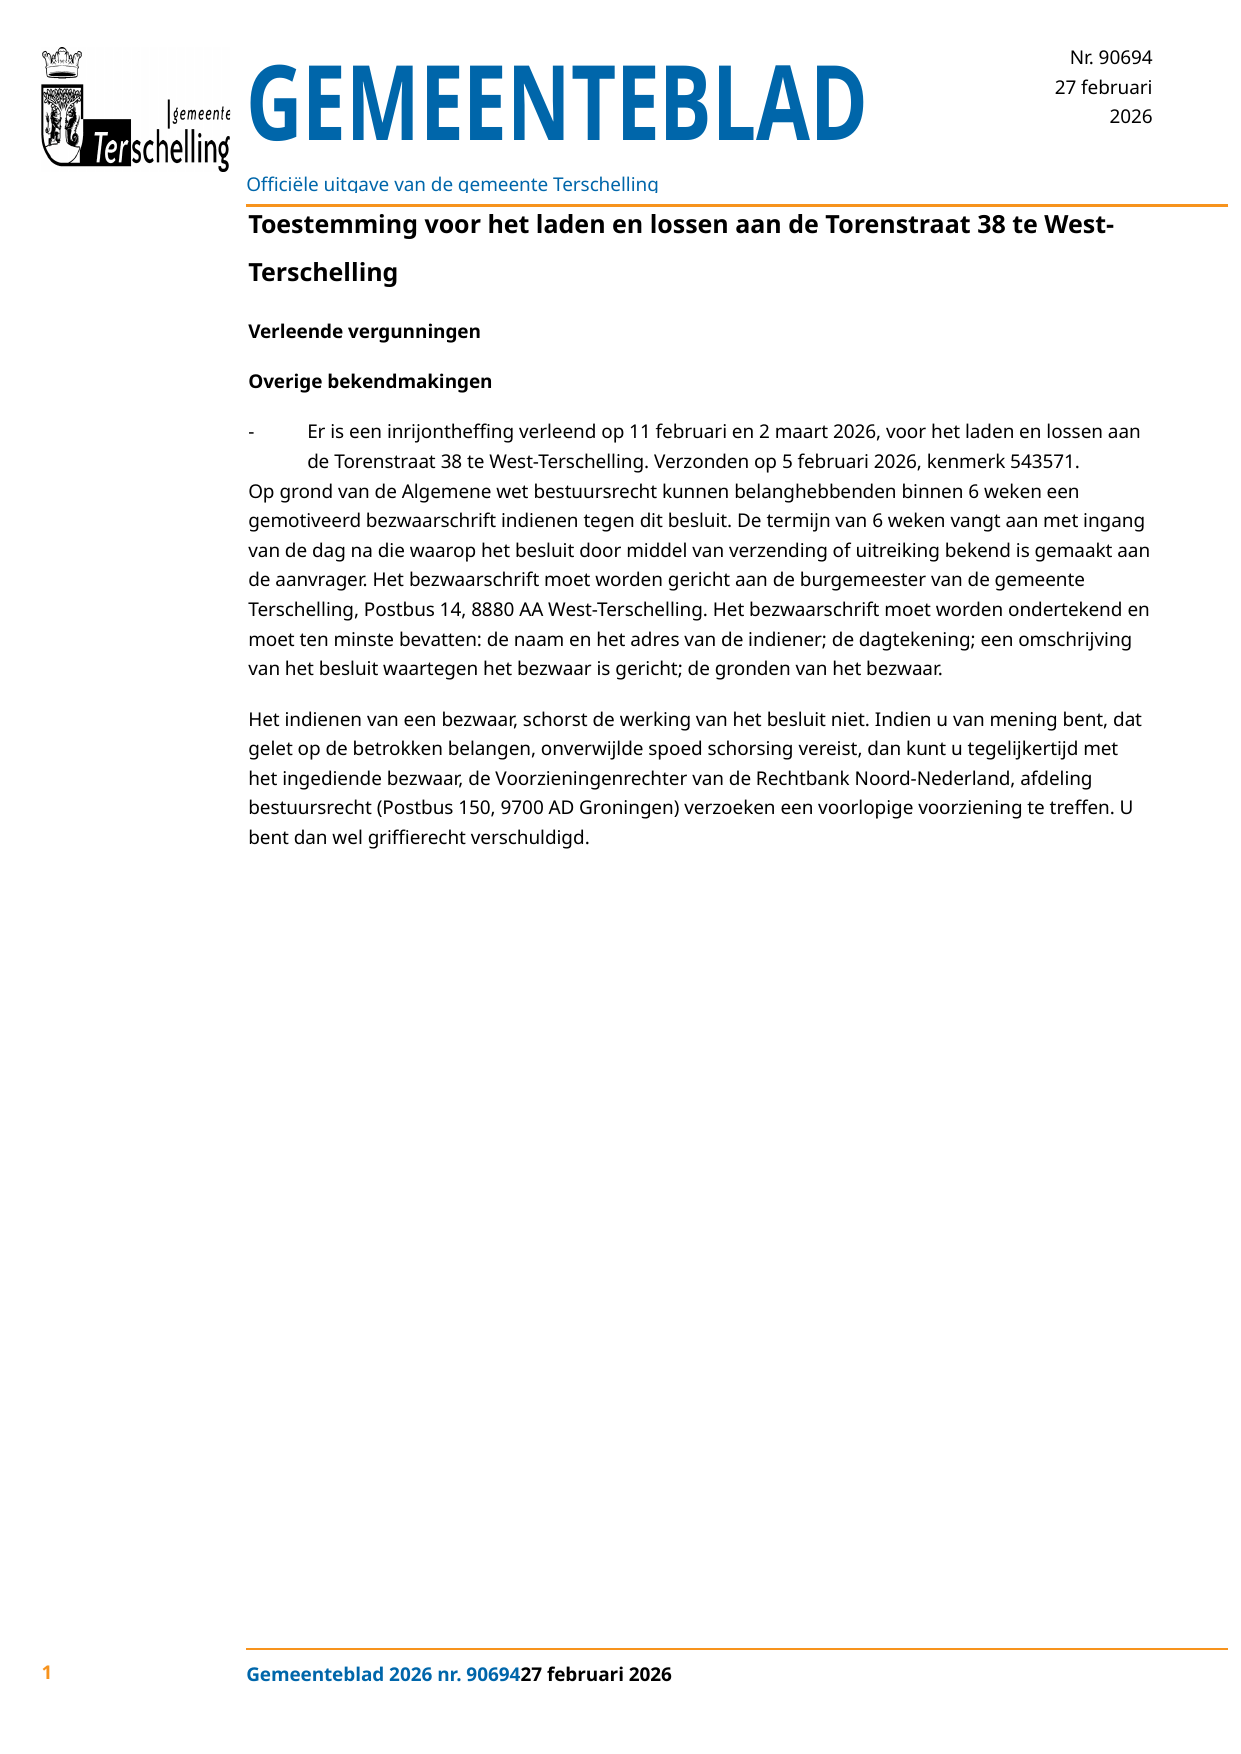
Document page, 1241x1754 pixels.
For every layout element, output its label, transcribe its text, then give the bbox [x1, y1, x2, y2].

list Er is een inrijontheffing verleend op 11 februari en 2 maart 2026, voor het laden en lossen aan de Torenstraat 38 te West-Terschelling. Verzonden op 5 februari 2026, kenmerk 543571. [248, 419, 1152, 474]
text Op grond van de Algemene wet bestuursrecht kunnen belanghebbenden binnen 6 weken een gemotiveerd bezwaarschrift indienen tegen dit besluit. De termijn van 6 weken vangt aan met ingang van de dag na die waarop het besluit door middel van verzending of uitreiking bekend is gemaakt aan de aanvrager. Het bezwaarschrift moet worden gericht aan de burgemeester van de gemeente Terschelling, Postbus 14, 8880 AA West-Terschelling. Het bezwaarschrift moet worden ondertekend en moet ten minste bevatten: de naam en het adres van de indiener; de dagtekening; een omschrijving van het besluit waartegen het bezwaar is gericht; de gronden van het bezwaar. [248, 478, 1152, 681]
text Overige bekendmakingen [248, 368, 1152, 394]
text Toestemming voor het laden en lossen aan de Torenstraat 38 te West-Terschelling [248, 207, 1152, 288]
text Het indienen van een bezwaar, schorst de werking van het besluit niet. Indien u van mening bent, dat gelet op de betrokken belangen, onverwijlde spoed schorsing vereist, dan kunt u tegelijkertijd met het ingediende bezwaar, de Voorzieningenrechter van de Rechtbank Noord-Nederland, afdeling bestuursrecht (Postbus 150, 9700 AD Groningen) verzoeken een voorlopige voorziening te treffen. U bent dan wel griffierecht verschuldigd. [248, 706, 1152, 850]
text Verleende vergunningen [248, 318, 1152, 344]
picture [41, 47, 231, 172]
